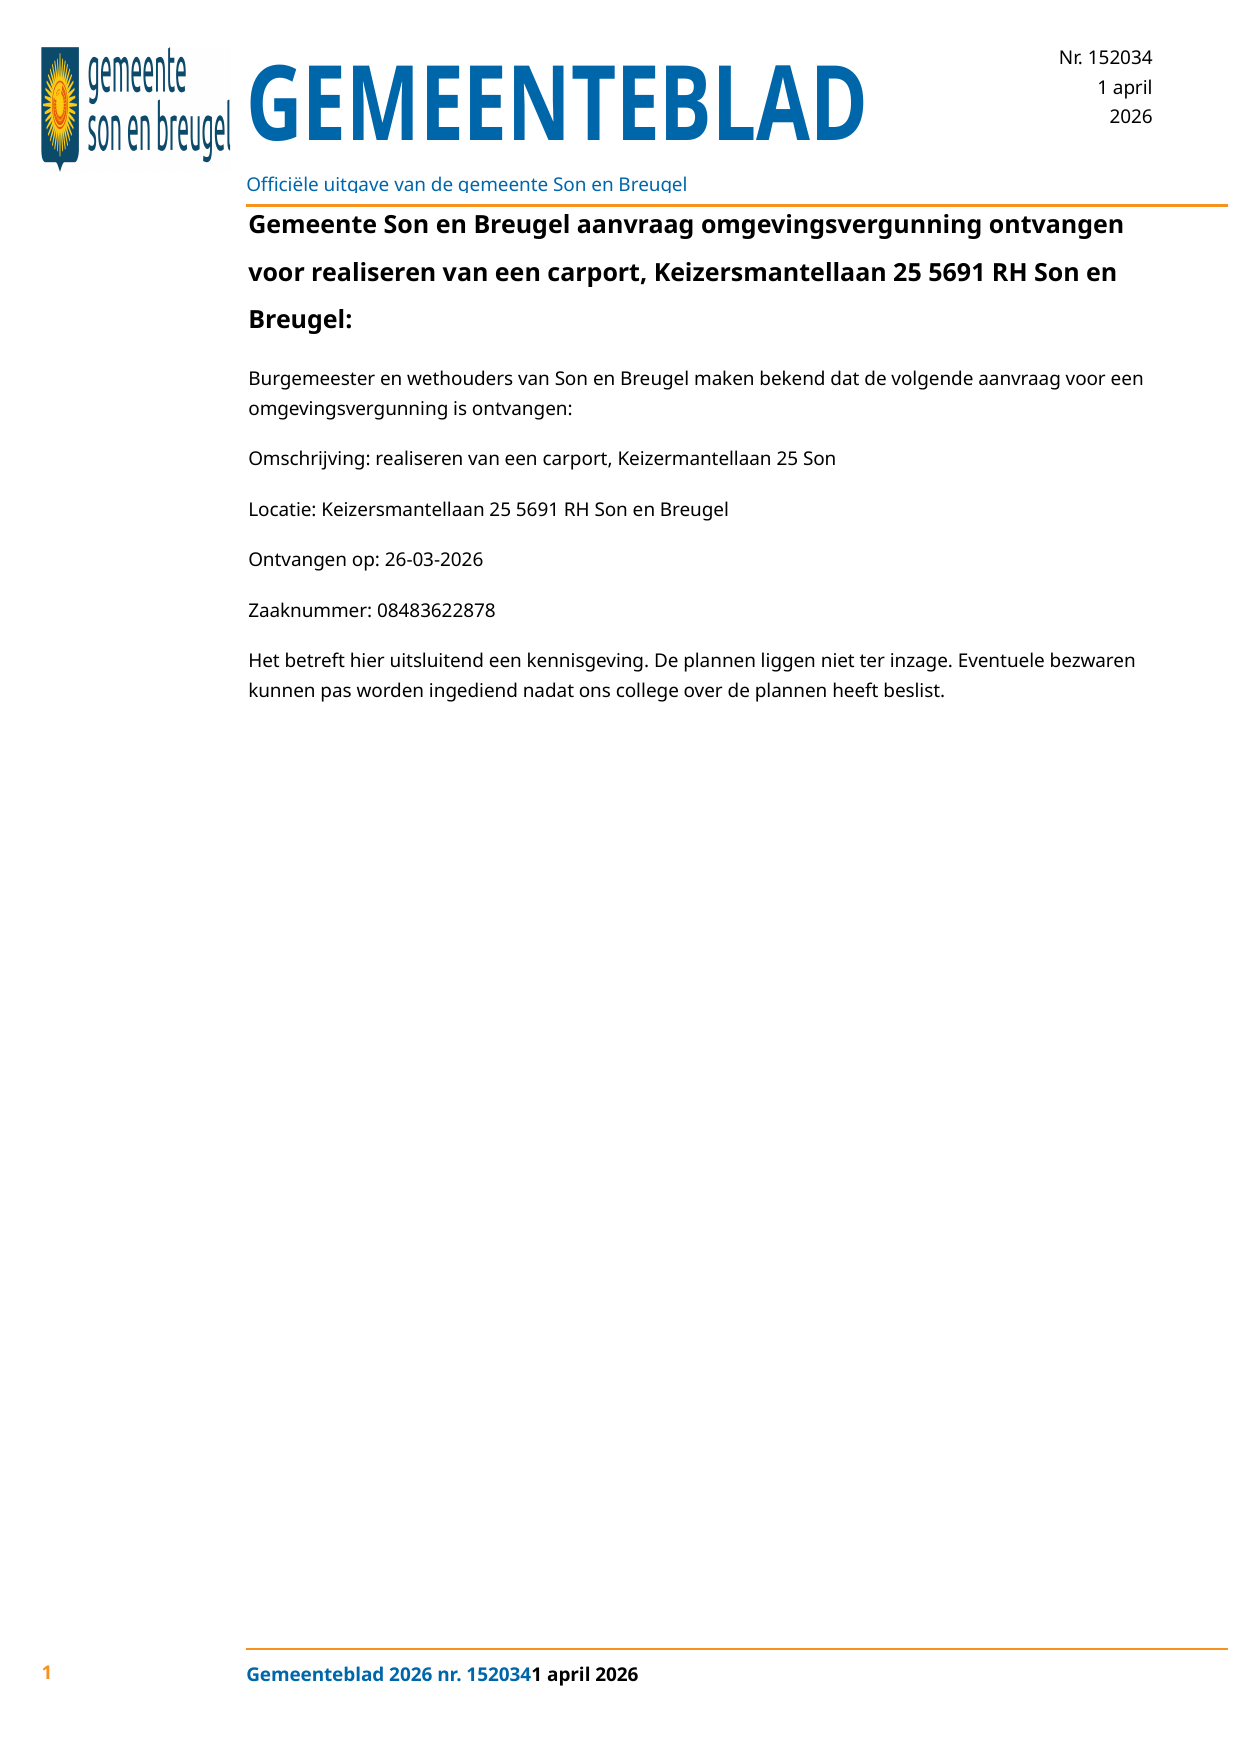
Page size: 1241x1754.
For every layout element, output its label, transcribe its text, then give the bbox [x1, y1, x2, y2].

text Omschrijving: realiseren van een carport, Keizermantellaan 25 Son [248, 446, 1152, 471]
text Ontvangen op: 26-03-2026 [248, 546, 1152, 572]
text Burgemeester en wethouders van Son en Breugel maken bekend dat de volgende aanvraag voor een omgevingsvergunning is ontvangen: [248, 366, 1152, 421]
text Zaaknummer: 08483622878 [248, 597, 1152, 622]
text Locatie: Keizersmantellaan 25 5691 RH Son en Breugel [248, 496, 1152, 522]
text Het betreft hier uitsluitend een kennisgeving. De plannen liggen niet ter inzage. Eventuele bezwaren kunnen pas worden ingediend nadat ons college over de plannen heeft beslist. [248, 647, 1152, 702]
picture [41, 47, 231, 172]
text Gemeente Son en Breugel aanvraag omgevingsvergunning ontvangen voor realiseren van een carport, Keizersmantellaan 25 5691 RH Son en Breugel: [248, 207, 1152, 336]
